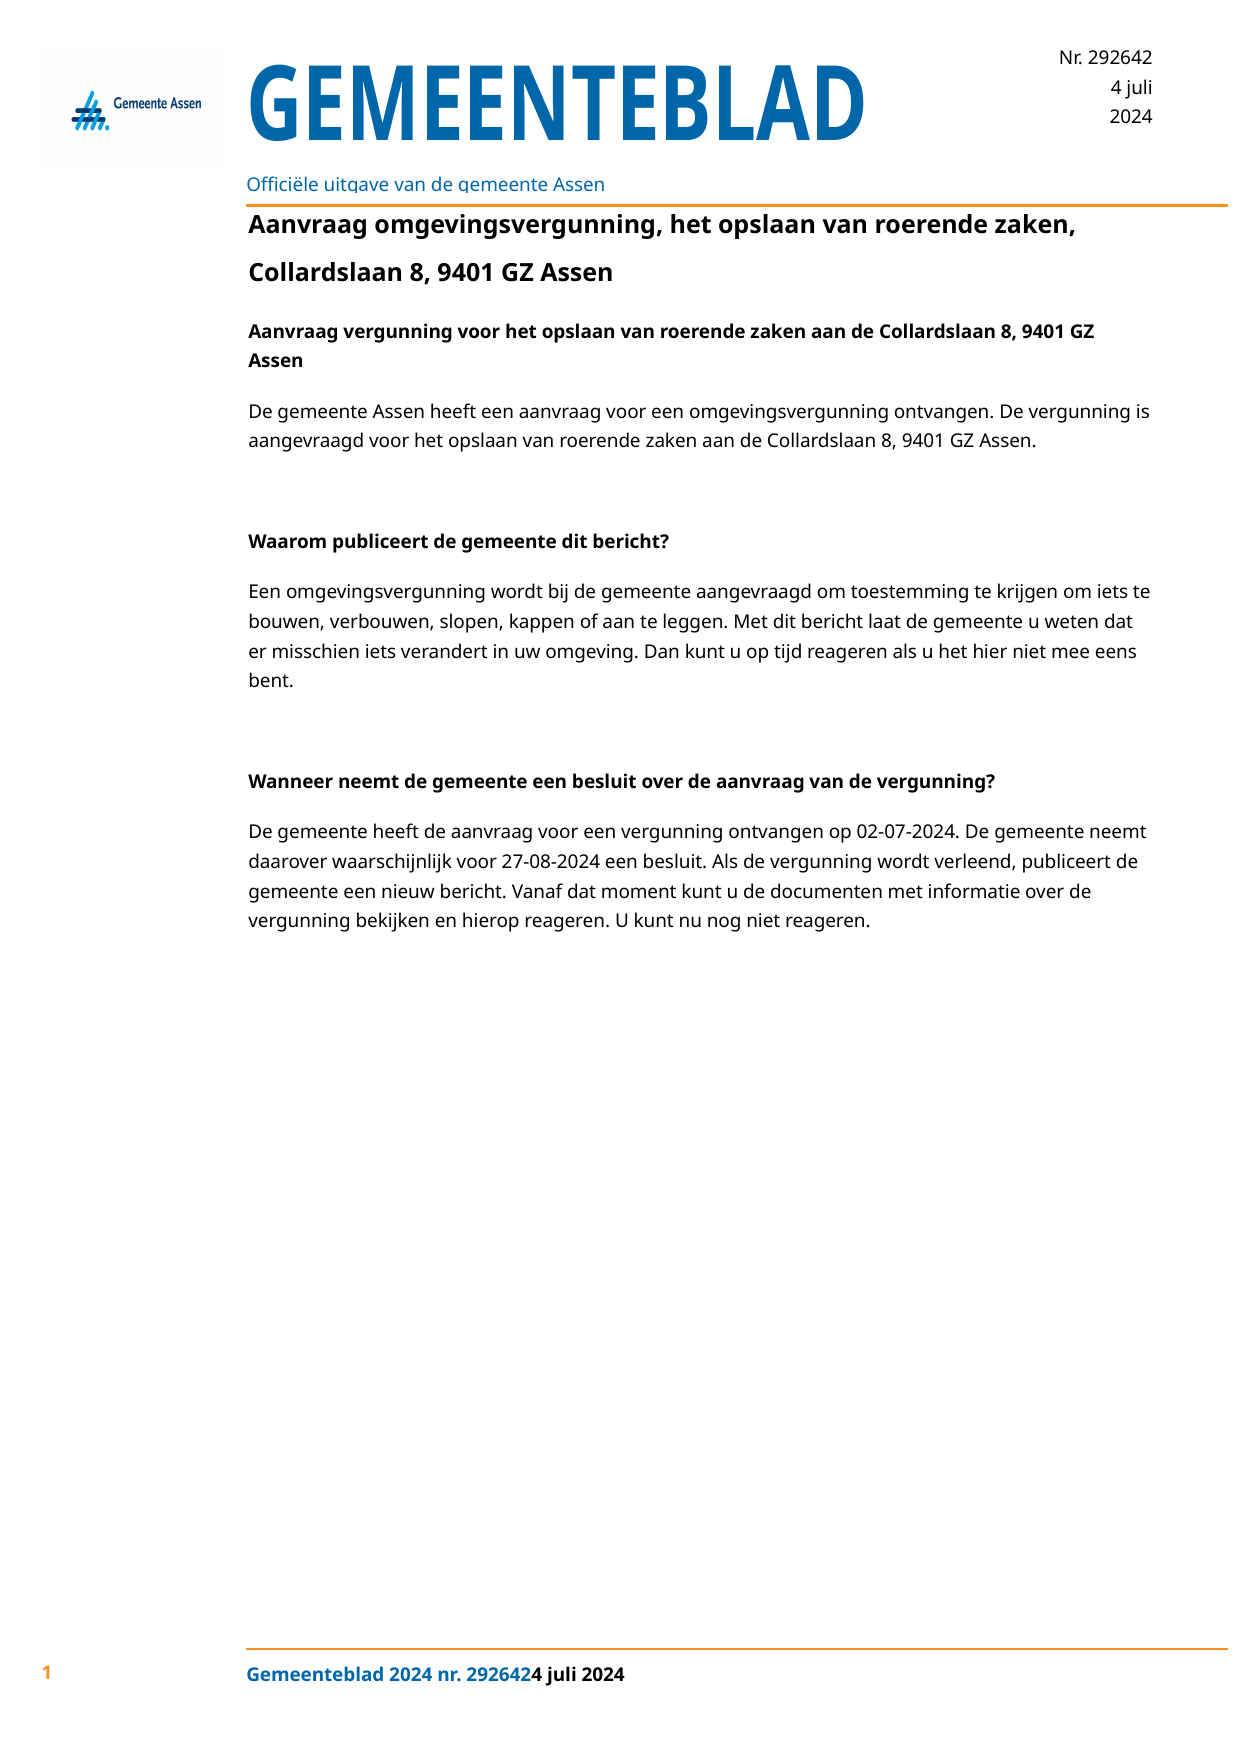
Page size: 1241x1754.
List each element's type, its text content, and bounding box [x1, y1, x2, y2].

text Aanvraag vergunning voor het opslaan van roerende zaken aan de Collardslaan 8, 9401 GZ Assen [248, 318, 1152, 373]
text Een omgevingsvergunning wordt bij de gemeente aangevraagd om toestemming te krijgen om iets te bouwen, verbouwen, slopen, kappen of aan te leggen. Met dit bericht laat de gemeente u weten dat er misschien iets verandert in uw omgeving. Dan kunt u op tijd reageren als u het hier niet mee eens bent. [248, 579, 1152, 693]
text De gemeente Assen heeft een aanvraag voor een omgevingsvergunning ontvangen. De vergunning is aangevraagd voor het opslaan van roerende zaken aan de Collardslaan 8, 9401 GZ Assen. [248, 398, 1152, 453]
text Waarom publiceert de gemeente dit bericht? [248, 528, 1152, 554]
text Wanneer neemt de gemeente een besluit over de aanvraag van de vergunning? [248, 768, 1152, 794]
picture [41, 47, 231, 172]
text De gemeente heeft de aanvraag voor een vergunning ontvangen op 02-07-2024. De gemeente neemt daarover waarschijnlijk voor 27-08-2024 een besluit. Als de vergunning wordt verleend, publiceert de gemeente een nieuw bericht. Vanaf dat moment kunt u de documenten met informatie over de vergunning bekijken en hierop reageren. U kunt nu nog niet reageren. [248, 819, 1152, 933]
text Aanvraag omgevingsvergunning, het opslaan van roerende zaken, Collardslaan 8, 9401 GZ Assen [248, 207, 1152, 288]
